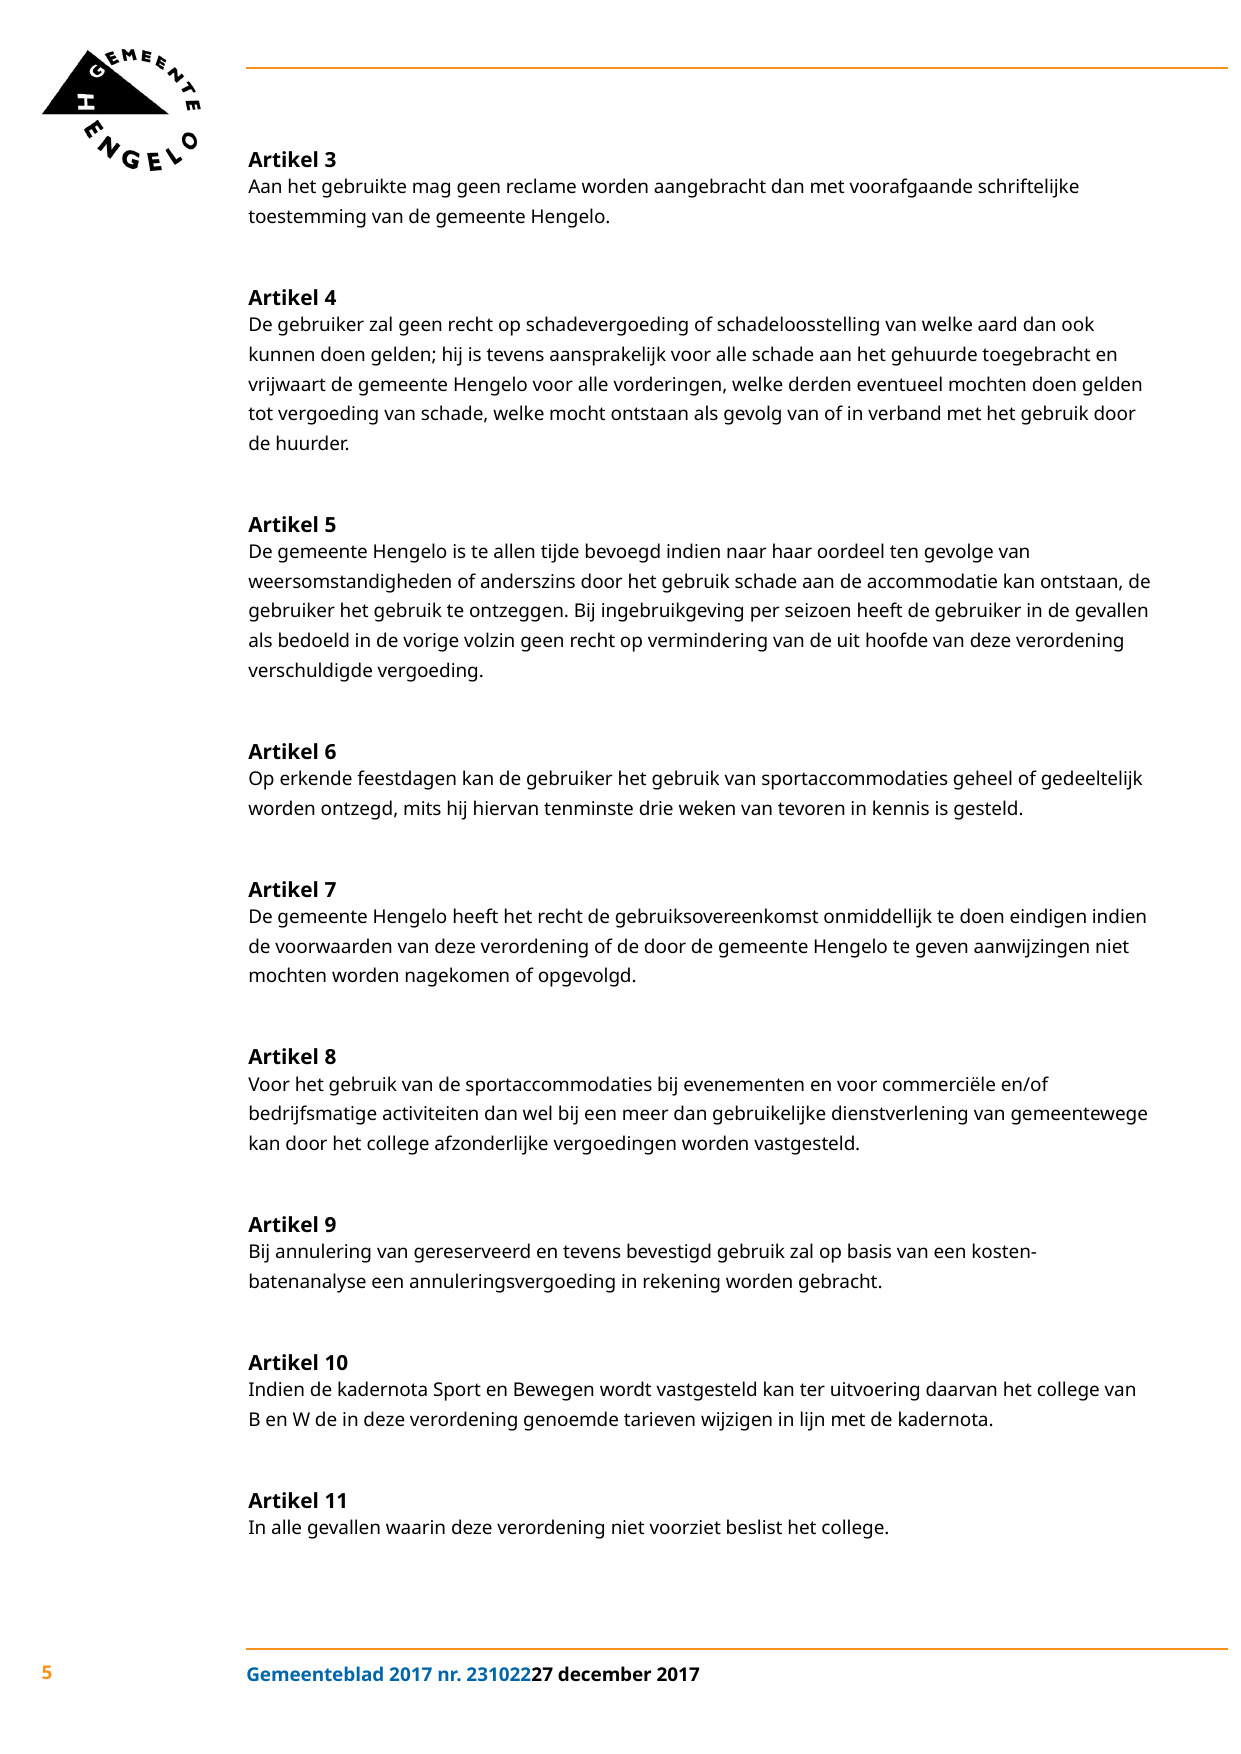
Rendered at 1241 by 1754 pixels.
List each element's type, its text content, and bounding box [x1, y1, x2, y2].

text In alle gevallen waarin deze verordening niet voorziet beslist het college. [248, 1514, 1152, 1540]
text Artikel 8 [248, 1042, 1152, 1071]
text Bij annulering van gereserveerd en tevens bevestigd gebruik zal op basis van een kosten-batenanalyse een annuleringsvergoeding in rekening worden gebracht. [248, 1238, 1152, 1294]
text Indien de kadernota Sport en Bewegen wordt vastgesteld kan ter uitvoering daarvan het college van B en W de in deze verordening genoemde tarieven wijzigen in lijn met de kadernota. [248, 1376, 1152, 1432]
text Artikel 7 [248, 875, 1152, 903]
text Artikel 9 [248, 1210, 1152, 1238]
picture [41, 47, 231, 172]
text De gemeente Hengelo heeft het recht de gebruiksovereenkomst onmiddellijk te doen eindigen indien de voorwaarden van deze verordening of de door de gemeente Hengelo te geven aanwijzingen niet mochten worden nagekomen of opgevolgd. [248, 903, 1152, 988]
text Op erkende feestdagen kan de gebruiker het gebruik van sportaccommodaties geheel of gedeeltelijk worden ontzegd, mits hij hiervan tenminste drie weken van tevoren in kennis is gesteld. [248, 765, 1152, 821]
text Voor het gebruik van de sportaccommodaties bij evenementen en voor commerciële en/of bedrijfsmatige activiteiten dan wel bij een meer dan gebruikelijke dienstverlening van gemeentewege kan door het college afzonderlijke vergoedingen worden vastgesteld. [248, 1071, 1152, 1156]
text Artikel 10 [248, 1348, 1152, 1376]
text De gemeente Hengelo is te allen tijde bevoegd indien naar haar oordeel ten gevolge van weersomstandigheden of anderszins door het gebruik schade aan de accommodatie kan ontstaan, de gebruiker het gebruik te ontzeggen. Bij ingebruikgeving per seizoen heeft de gebruiker in de gevallen als bedoeld in de vorige volzin geen recht op vermindering van de uit hoofde van deze verordening verschuldigde vergoeding. [248, 538, 1152, 682]
text Artikel 4 [248, 283, 1152, 312]
text De gebruiker zal geen recht op schadevergoeding of schadeloosstelling van welke aard dan ook kunnen doen gelden; hij is tevens aansprakelijk voor alle schade aan het gehuurde toegebracht en vrijwaart de gemeente Hengelo voor alle vorderingen, welke derden eventueel mochten doen gelden tot vergoeding van schade, welke mocht ontstaan als gevolg van of in verband met het gebruik door de huurder. [248, 312, 1152, 456]
text Artikel 3 [248, 145, 1152, 174]
text Aan het gebruikte mag geen reclame worden aangebracht dan met voorafgaande schriftelijke toestemming van de gemeente Hengelo. [248, 174, 1152, 229]
text Artikel 11 [248, 1486, 1152, 1514]
text Artikel 5 [248, 510, 1152, 538]
text Artikel 6 [248, 737, 1152, 765]
